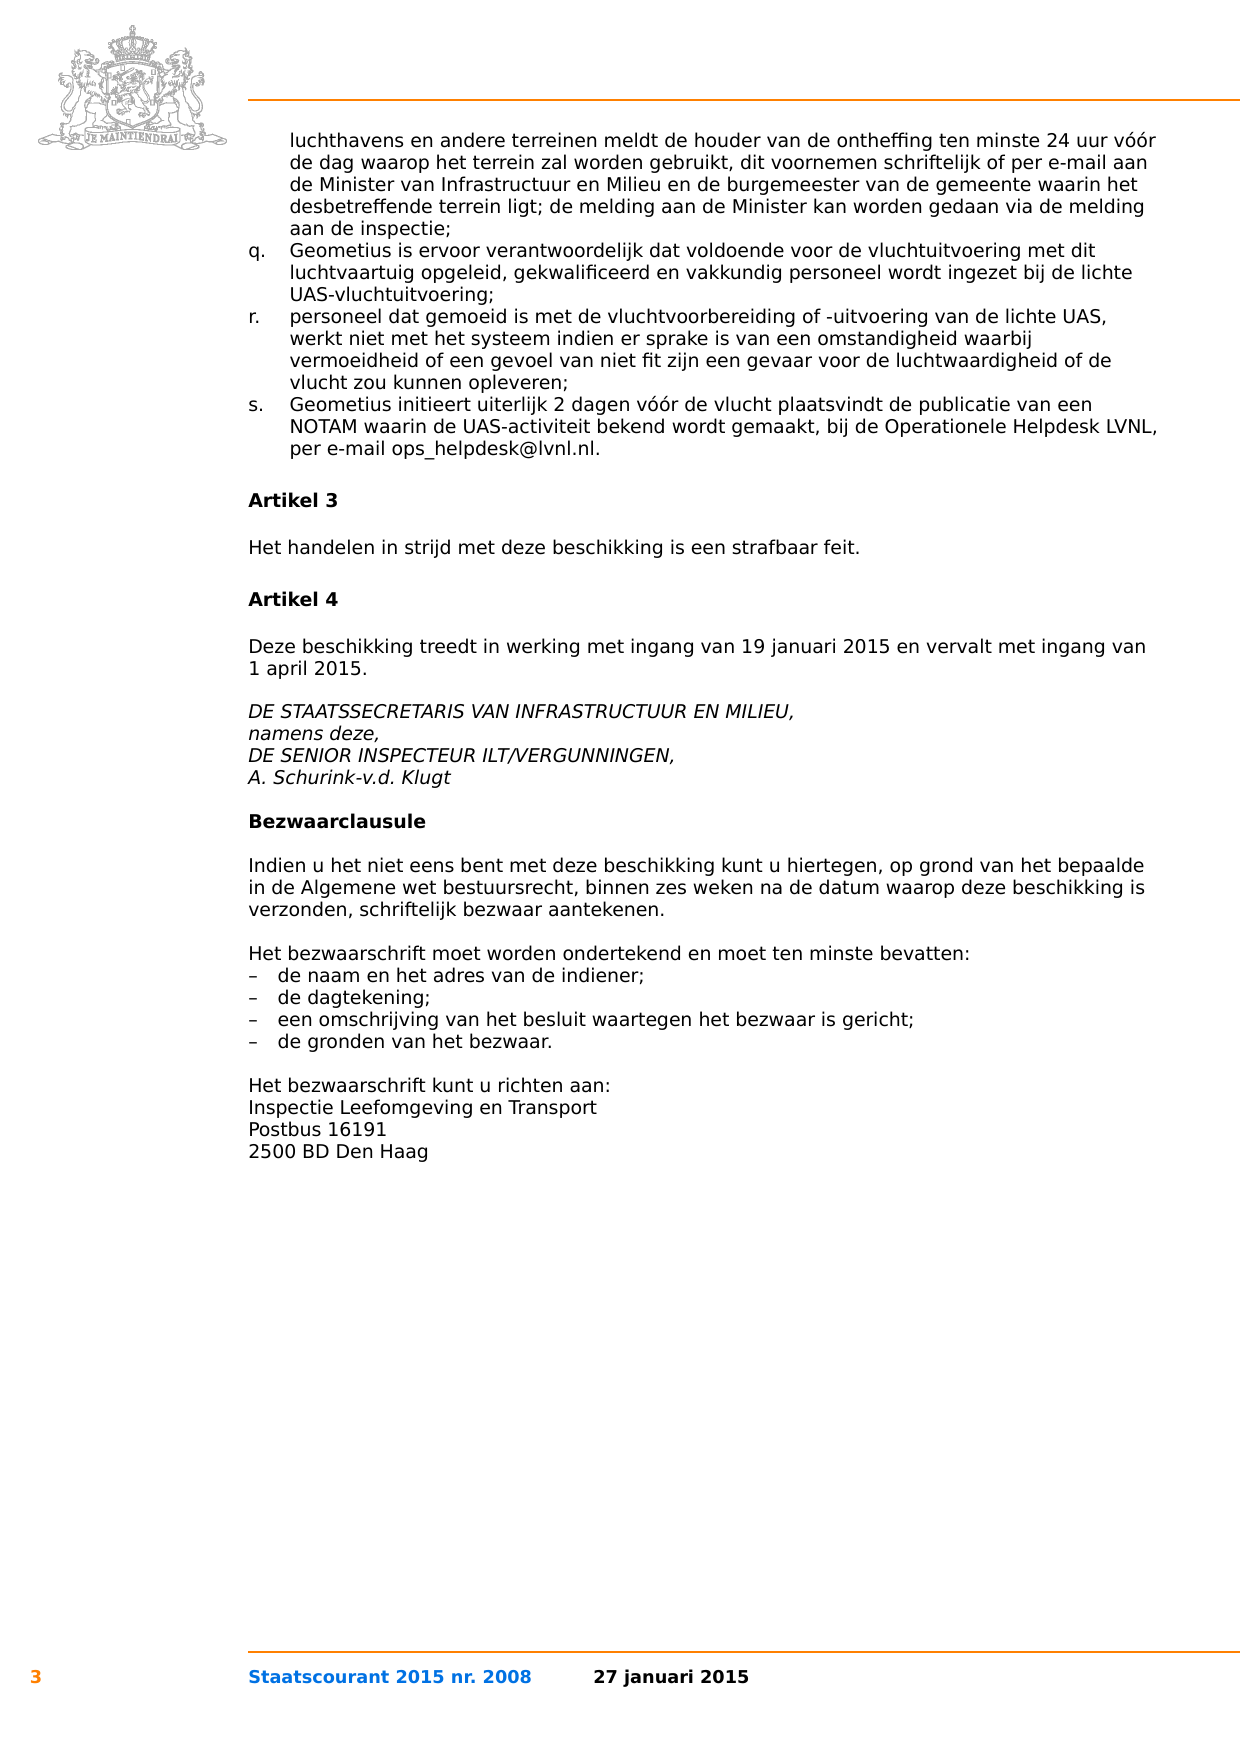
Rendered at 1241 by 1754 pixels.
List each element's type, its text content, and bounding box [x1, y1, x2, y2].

text Postbus 16191 [248, 1118, 1163, 1141]
text Het bezwaarschrift moet worden ondertekend en moet ten minste bevatten: [248, 943, 1163, 965]
text Deze beschikking treedt in werking met ingang van 19 januari 2015 en vervalt met ingang van 1 april 2015. [248, 636, 1163, 679]
text DE STAATSSECRETARIS VAN INFRASTRUCTUUR EN MILIEU, namens deze, DE SENIOR INSPECTEUR ILT/VERGUNNINGEN, A. Schurink-v.d. Klugt [248, 701, 1163, 789]
text – de gronden van het bezwaar. [248, 1031, 1163, 1053]
text Het handelen in strijd met deze beschikking is een strafbaar feit. [248, 537, 1163, 558]
text – een omschrijving van het besluit waartegen het bezwaar is gericht; [248, 1009, 1163, 1031]
text Het bezwaarschrift kunt u richten aan: [248, 1074, 1163, 1097]
text Inspectie Leefomgeving en Transport [248, 1097, 1163, 1118]
text 2500 BD Den Haag [248, 1141, 1163, 1162]
text q. Geometius is ervoor verantwoordelijk dat voldoende voor de vluchtuitvoering met dit luchtvaartuig opgeleid, gekwalificeerd en vakkundig personeel wordt ingezet bij de lichte UAS-vluchtuitvoering; [248, 240, 1163, 306]
text r. personeel dat gemoeid is met de vluchtvoorbereiding of -uitvoering van de lichte UAS, werkt niet met het systeem indien er sprake is van een omstandigheid waarbij vermoeidheid of een gevoel van niet fit zijn een gevaar voor de luchtwaardigheid of de vlucht zou kunnen opleveren; [248, 306, 1163, 394]
text – de dagtekening; [248, 987, 1163, 1009]
text – de naam en het adres van de indiener; [248, 965, 1163, 987]
subtitle Artikel 3 [248, 489, 1163, 512]
text Bezwaarclausule [248, 811, 1163, 833]
picture [38, 25, 227, 150]
text s. Geometius initieert uiterlijk 2 dagen vóór de vlucht plaatsvindt de publicatie van een NOTAM waarin de UAS-activiteit bekend wordt gemaakt, bij de Operationele Helpdesk LVNL, per e-mail ops_helpdesk@lvnl.nl. [248, 394, 1163, 459]
text luchthavens en andere terreinen meldt de houder van de ontheffing ten minste 24 uur vóór de dag waarop het terrein zal worden gebruikt, dit voornemen schriftelijk of per e-mail aan de Minister van Infrastructuur en Milieu en de burgemeester van de gemeente waarin het desbetreffende terrein ligt; de melding aan de Minister kan worden gedaan via de melding aan de inspectie; [248, 130, 1163, 240]
text Indien u het niet eens bent met deze beschikking kunt u hiertegen, op grond van het bepaalde in de Algemene wet bestuursrecht, binnen zes weken na de datum waarop deze beschikking is verzonden, schriftelijk bezwaar aantekenen. [248, 855, 1163, 921]
subtitle Artikel 4 [248, 588, 1163, 611]
